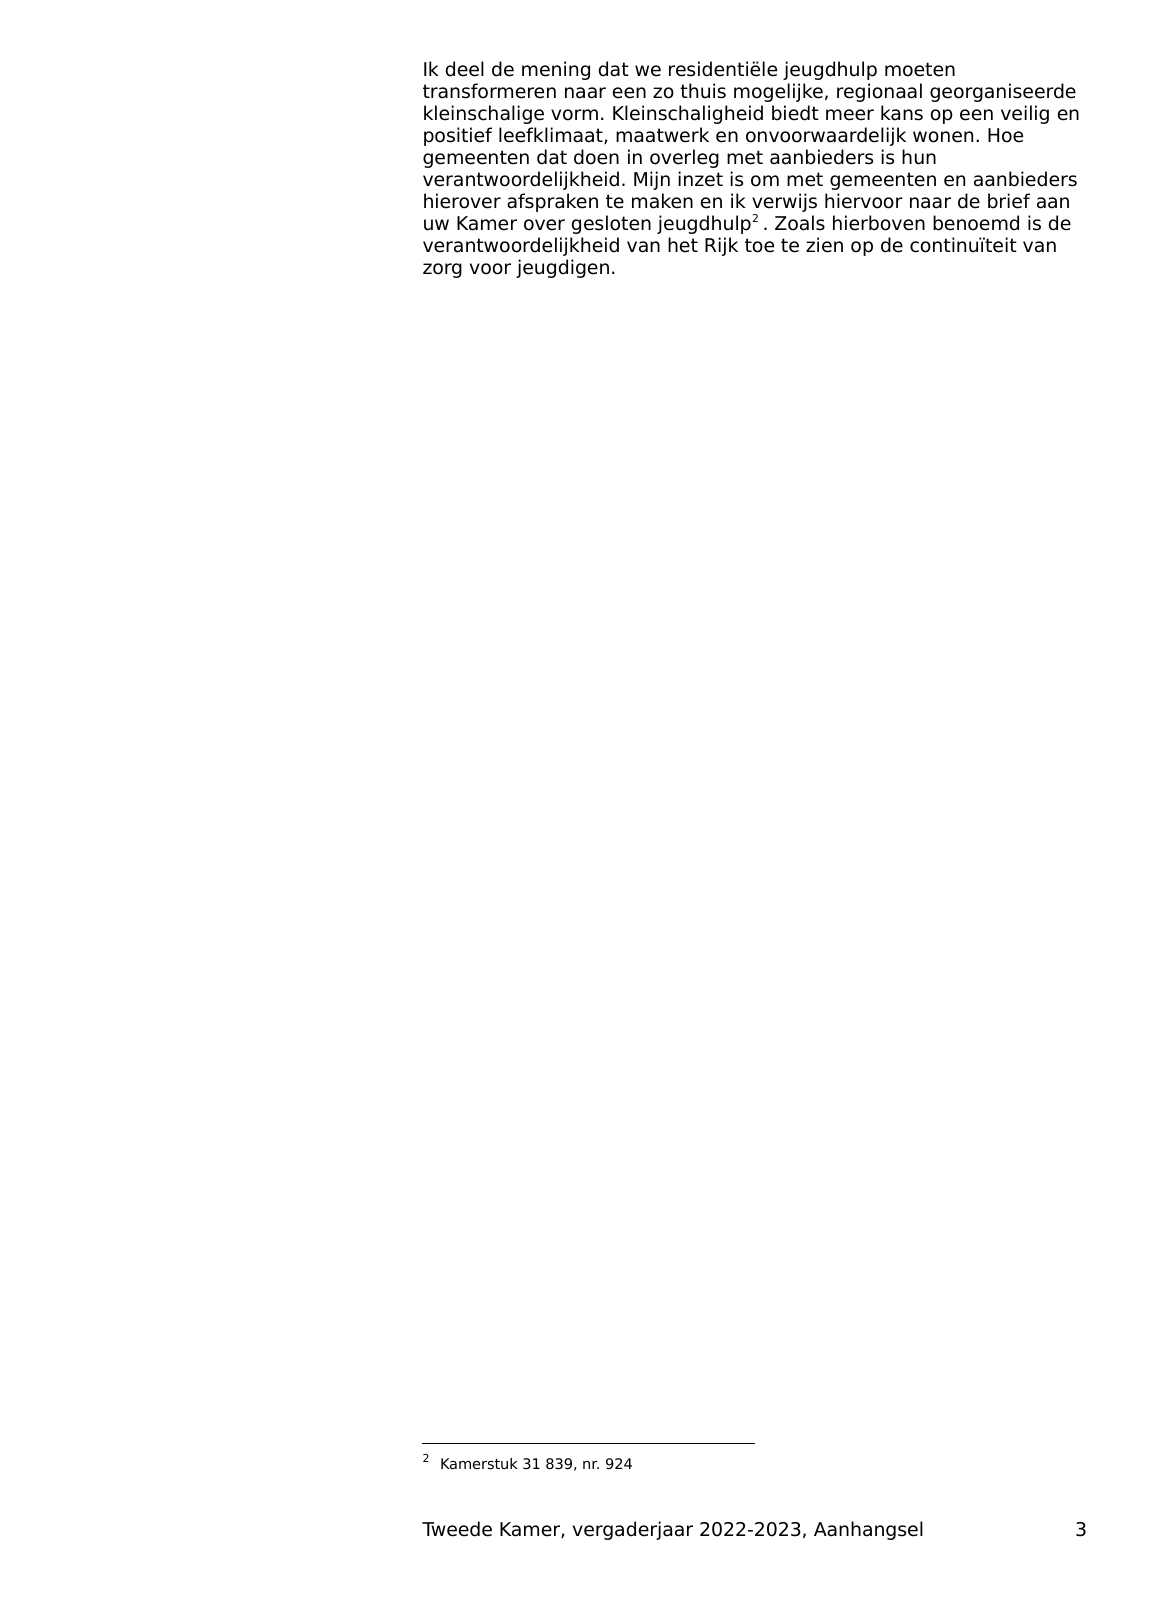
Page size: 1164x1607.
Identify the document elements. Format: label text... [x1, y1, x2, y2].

text Kamerstuk 31 839, nr. 924 [422, 1452, 1087, 1474]
text Ik deel de mening dat we residentiële jeugdhulp moeten transformeren naar een zo thuis mogelijke, regionaal georganiseerde kleinschalige vorm. Kleinschaligheid biedt meer kans op een veilig en positief leefklimaat, maatwerk en onvoorwaardelijk wonen. Hoe gemeenten dat doen in overleg met aanbieders is hun verantwoordelijkheid. Mijn inzet is om met gemeenten en aanbieders hierover afspraken te maken en ik verwijs hiervoor naar de brief aan uw Kamer over gesloten jeugdhulp. Zoals hierboven benoemd is de verantwoordelijkheid van het Rijk toe te zien op de continuïteit van zorg voor jeugdigen. [422, 59, 1087, 279]
